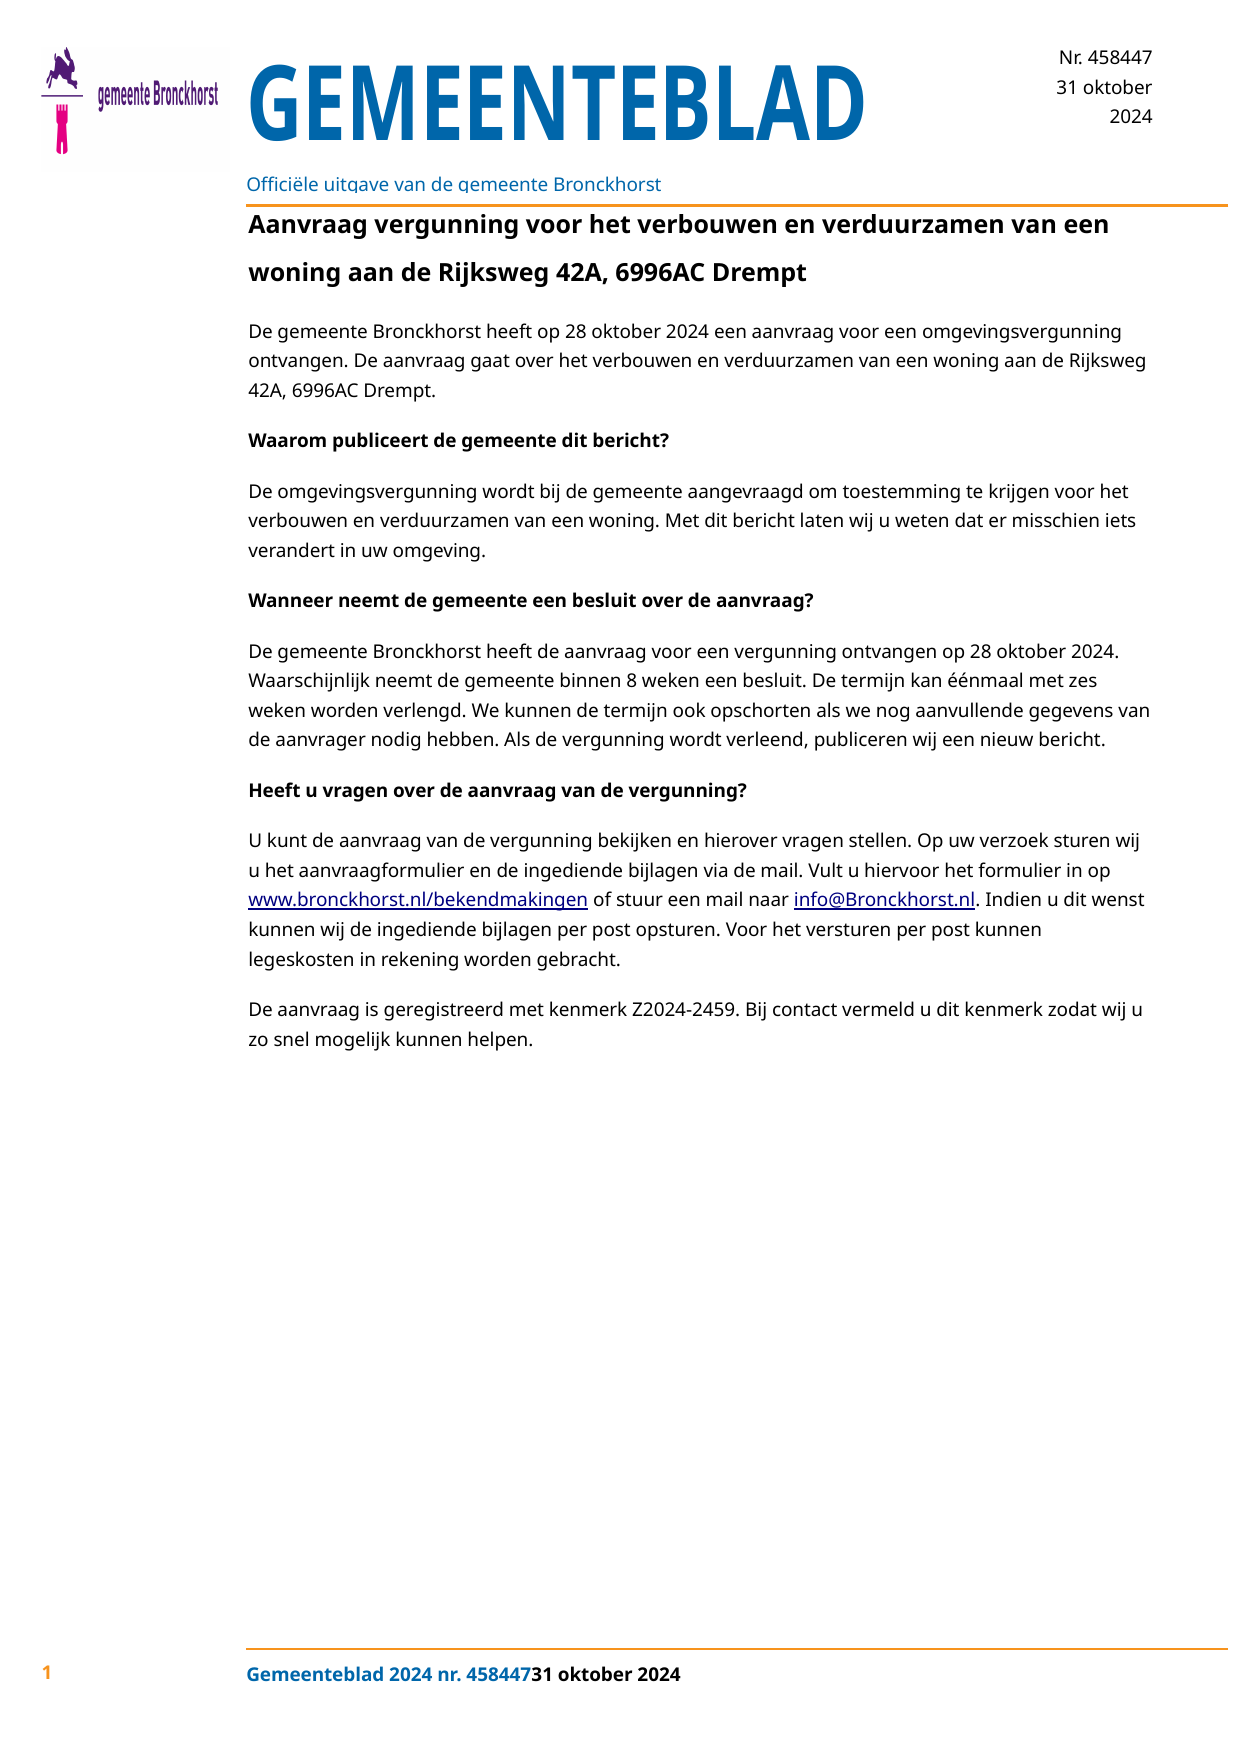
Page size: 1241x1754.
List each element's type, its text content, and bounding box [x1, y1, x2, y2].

text Wanneer neemt de gemeente een besluit over de aanvraag? [248, 587, 1152, 613]
text Aanvraag vergunning voor het verbouwen en verduurzamen van een woning aan de Rijksweg 42A, 6996AC Drempt [248, 207, 1152, 288]
text U kunt de aanvraag van de vergunning bekijken en hierover vragen stellen. Op uw verzoek sturen wij u het aanvraagformulier en de ingediende bijlagen via de mail. Vult u hiervoor het formulier in op www.bronckhorst.nl/bekendmakingen of stuur een mail naar info@Bronckhorst.nl. Indien u dit wenst kunnen wij de ingediende bijlagen per post opsturen. Voor het versturen per post kunnen legeskosten in rekening worden gebracht. [248, 827, 1152, 972]
text De gemeente Bronckhorst heeft de aanvraag voor een vergunning ontvangen op 28 oktober 2024. Waarschijnlijk neemt de gemeente binnen 8 weken een besluit. De termijn kan éénmaal met zes weken worden verlengd. We kunnen de termijn ook opschorten als we nog aanvullende gegevens van de aanvrager nodig hebben. Als de vergunning wordt verleend, publiceren wij een nieuw bericht. [248, 638, 1152, 752]
text De gemeente Bronckhorst heeft op 28 oktober 2024 een aanvraag voor een omgevingsvergunning ontvangen. De aanvraag gaat over het verbouwen en verduurzamen van een woning aan de Rijksweg 42A, 6996AC Drempt. [248, 318, 1152, 403]
text De omgevingsvergunning wordt bij de gemeente aangevraagd om toestemming te krijgen voor het verbouwen en verduurzamen van een woning. Met dit bericht laten wij u weten dat er misschien iets verandert in uw omgeving. [248, 478, 1152, 563]
text De aanvraag is geregistreerd met kenmerk Z2024-2459. Bij contact vermeld u dit kenmerk zodat wij u zo snel mogelijk kunnen helpen. [248, 996, 1152, 1052]
picture [41, 47, 231, 172]
text Heeft u vragen over de aanvraag van de vergunning? [248, 777, 1152, 803]
text Waarom publiceert de gemeente dit bericht? [248, 427, 1152, 453]
